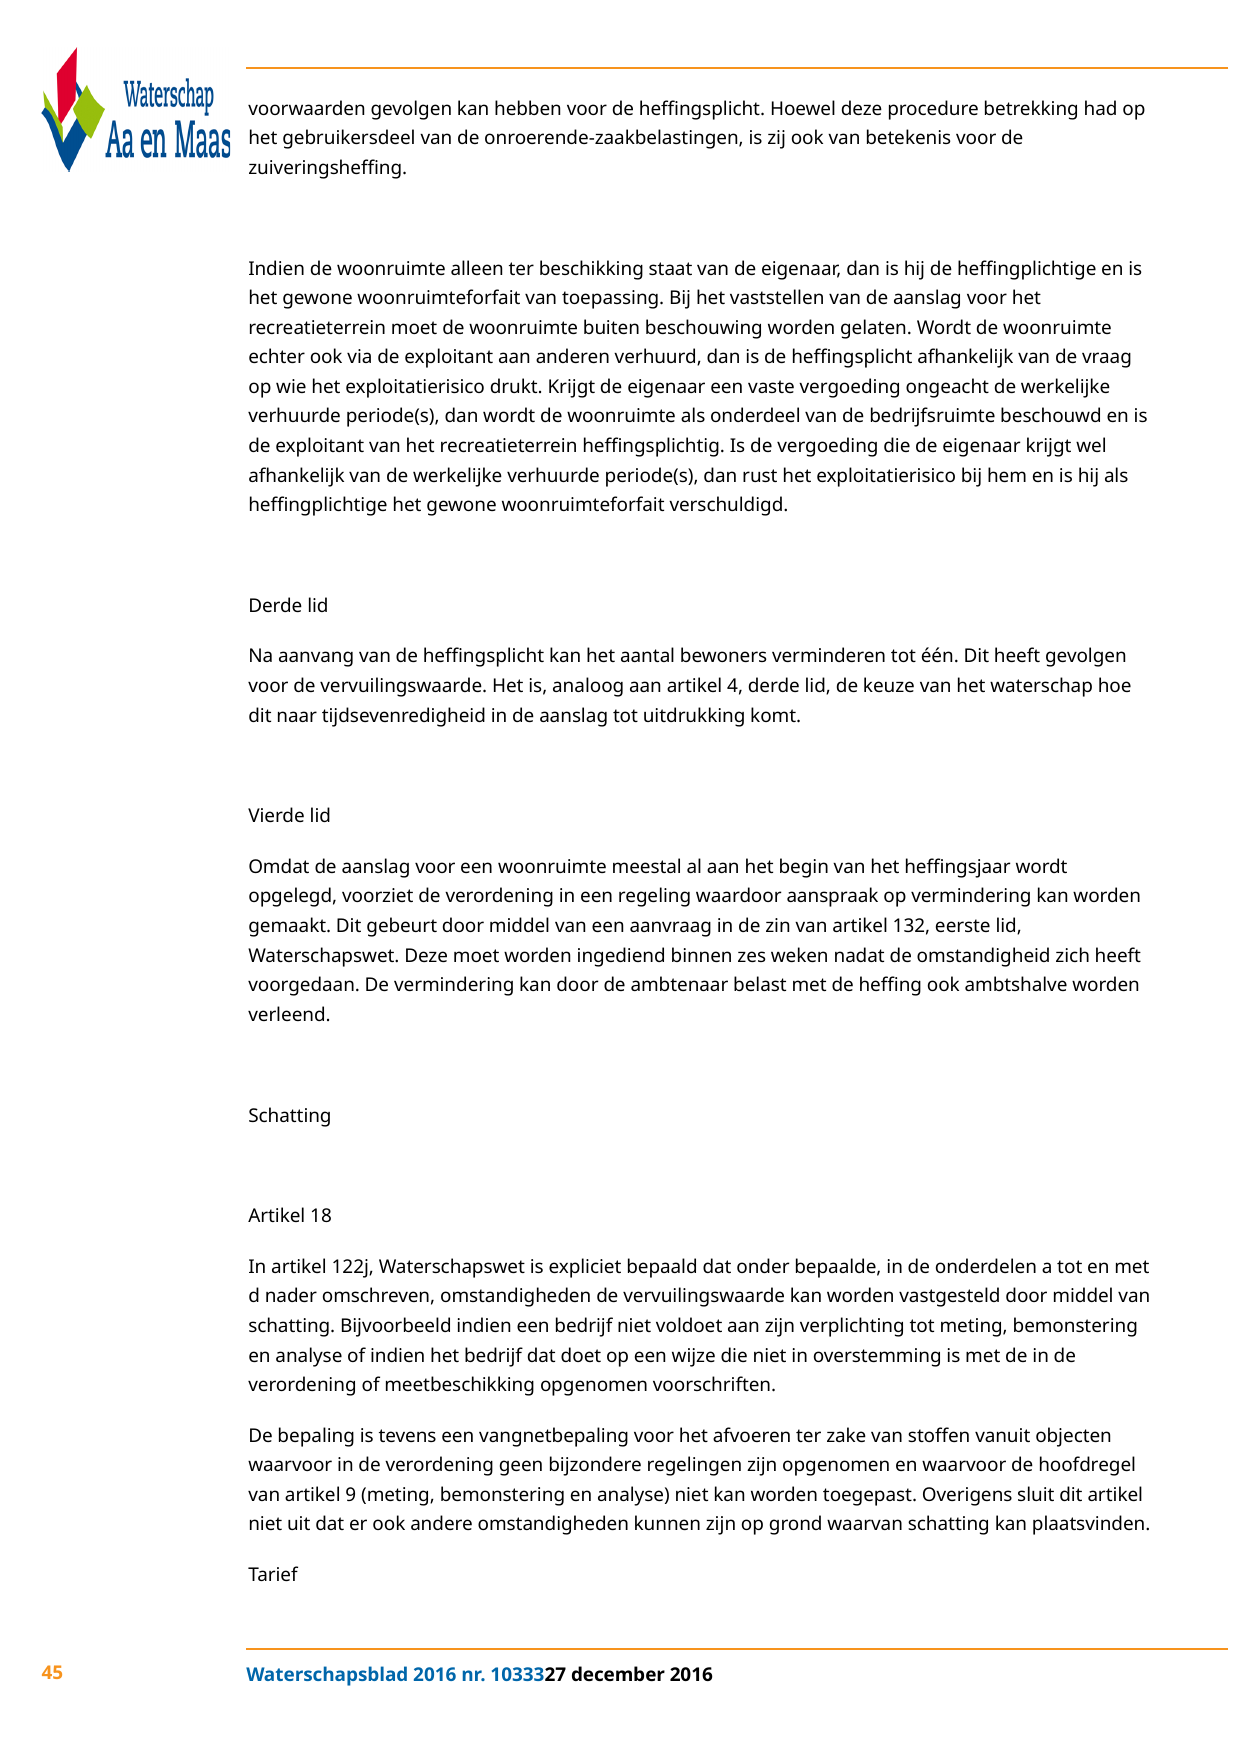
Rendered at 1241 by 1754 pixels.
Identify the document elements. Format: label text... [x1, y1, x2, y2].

text voorwaarden gevolgen kan hebben voor de heffingsplicht. Hoewel deze procedure betrekking had op het gebruikersdeel van de onroerende-zaakbelastingen, is zij ook van betekenis voor de zuiveringsheffing. [248, 95, 1152, 180]
text Tarief [248, 1561, 1152, 1587]
text Indien de woonruimte alleen ter beschikking staat van de eigenaar, dan is hij de heffingplichtige en is het gewone woonruimteforfait van toepassing. Bij het vaststellen van de aanslag voor het recreatieterrein moet de woonruimte buiten beschouwing worden gelaten. Wordt de woonruimte echter ook via de exploitant aan anderen verhuurd, dan is de heffingsplicht afhankelijk van de vraag op wie het exploitatierisico drukt. Krijgt de eigenaar een vaste vergoeding ongeacht de werkelijke verhuurde periode(s), dan wordt de woonruimte als onderdeel van de bedrijfsruimte beschouwd en is de exploitant van het recreatieterrein heffingsplichtig. Is de vergoeding die de eigenaar krijgt wel afhankelijk van de werkelijke verhuurde periode(s), dan rust het exploitatierisico bij hem en is hij als heffingplichtige het gewone woonruimteforfait verschuldigd. [248, 255, 1152, 517]
text Artikel 18 [248, 1203, 1152, 1228]
text Omdat de aanslag voor een woonruimte meestal al aan het begin van het heffingsjaar wordt opgelegd, voorziet de verordening in een regeling waardoor aanspraak op vermindering kan worden gemaakt. Dit gebeurt door middel van een aanvraag in de zin van artikel 132, eerste lid, Waterschapswet. Deze moet worden ingediend binnen zes weken nadat de omstandigheid zich heeft voorgedaan. De vermindering kan door de ambtenaar belast met de heffing ook ambtshalve worden verleend. [248, 853, 1152, 1027]
text De bepaling is tevens een vangnetbepaling voor het afvoeren ter zake van stoffen vanuit objecten waarvoor in de verordening geen bijzondere regelingen zijn opgenomen en waarvoor de hoofdregel van artikel 9 (meting, bemonstering en analyse) niet kan worden toegepast. Overigens sluit dit artikel niet uit dat er ook andere omstandigheden kunnen zijn op grond waarvan schatting kan plaatsvinden. [248, 1422, 1152, 1536]
text Schatting [248, 1102, 1152, 1128]
text In artikel 122j, Waterschapswet is expliciet bepaald dat onder bepaalde, in de onderdelen a tot en met d nader omschreven, omstandigheden de vervuilingswaarde kan worden vastgesteld door middel van schatting. Bijvoorbeeld indien een bedrijf niet voldoet aan zijn verplichting tot meting, bemonstering en analyse of indien het bedrijf dat doet op een wijze die niet in overstemming is met de in de verordening of meetbeschikking opgenomen voorschriften. [248, 1253, 1152, 1397]
text Vierde lid [248, 803, 1152, 828]
picture [41, 47, 231, 172]
text Na aanvang van de heffingsplicht kan het aantal bewoners verminderen tot één. Dit heeft gevolgen voor de vervuilingswaarde. Het is, analoog aan artikel 4, derde lid, de keuze van het waterschap hoe dit naar tijdsevenredigheid in de aanslag tot uitdrukking komt. [248, 643, 1152, 728]
text Derde lid [248, 592, 1152, 618]
